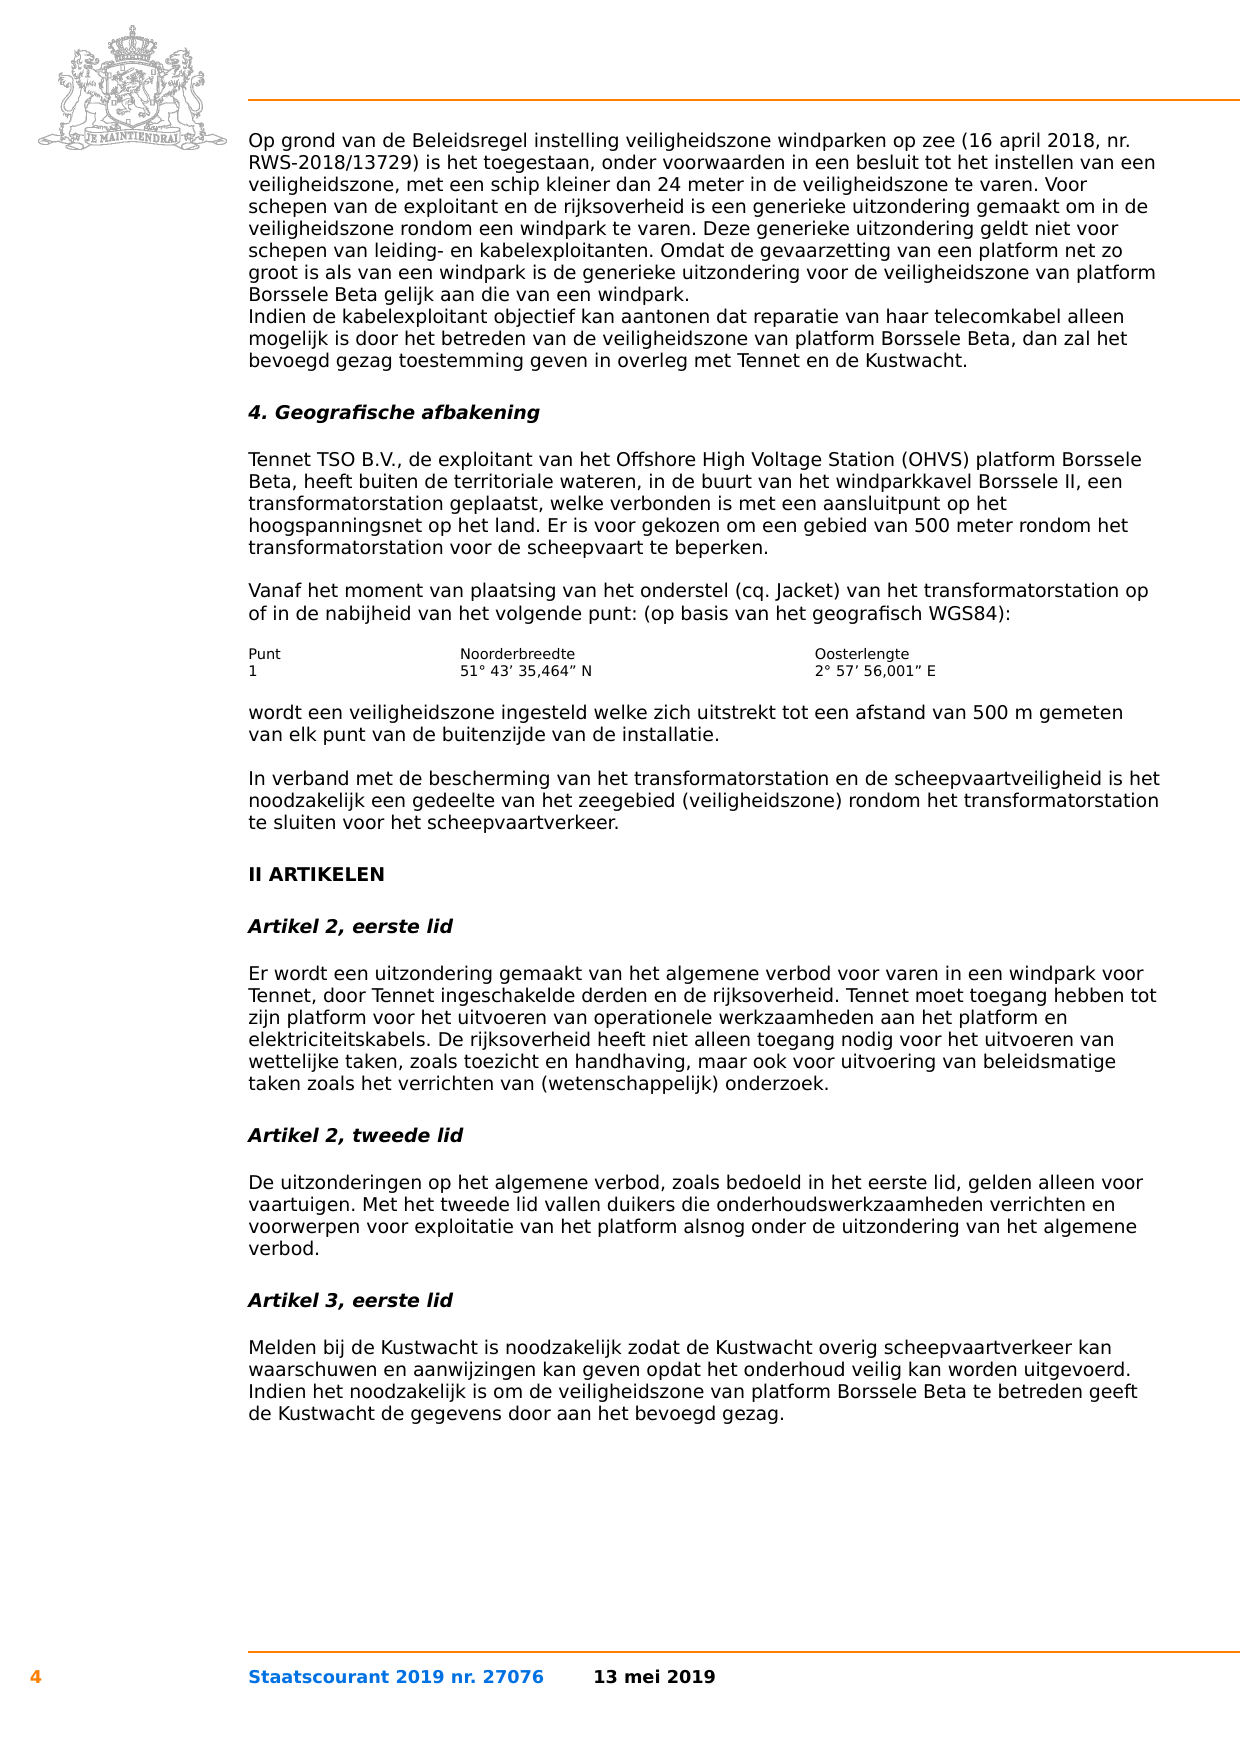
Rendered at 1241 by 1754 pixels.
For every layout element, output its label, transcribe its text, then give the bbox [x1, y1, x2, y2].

text Vanaf het moment van plaatsing van het onderstel (cq. Jacket) van het transformatorstation op of in de nabijheid van het volgende punt: (op basis van het geografisch WGS84): [248, 580, 1163, 624]
subtitle 4. Geografische afbakening [248, 402, 1163, 424]
table_header Oosterlengte [809, 646, 1163, 663]
subtitle II ARTIKELEN [248, 864, 1163, 886]
text Op grond van de Beleidsregel instelling veiligheidszone windparken op zee (16 april 2018, nr. RWS-2018/13729) is het toegestaan, onder voorwaarden in een besluit tot het instellen van een veiligheidszone, met een schip kleiner dan 24 meter in de veiligheidszone te varen. Voor schepen van de exploitant en de rijksoverheid is een generieke uitzondering gemaakt om in de veiligheidszone rondom een windpark te varen. Deze generieke uitzondering geldt niet voor schepen van leiding- en kabelexploitanten. Omdat de gevaarzetting van een platform net zo groot is als van een windpark is de generieke uitzondering voor de veiligheidszone van platform Borssele Beta gelijk aan die van een windpark. [248, 130, 1163, 306]
text De uitzonderingen op het algemene verbod, zoals bedoeld in het eerste lid, gelden alleen voor vaartuigen. Met het tweede lid vallen duikers die onderhoudswerkzaamheden verrichten en voorwerpen voor exploitatie van het platform alsnog onder de uitzondering van het algemene verbod. [248, 1172, 1163, 1259]
subtitle Artikel 3, eerste lid [248, 1289, 1163, 1312]
picture [38, 25, 227, 150]
table_header Punt [248, 646, 454, 663]
text Er wordt een uitzondering gemaakt van het algemene verbod voor varen in een windpark voor Tennet, door Tennet ingeschakelde derden en de rijksoverheid. Tennet moet toegang hebben tot zijn platform voor het uitvoeren van operationele werkzaamheden aan het platform en elektriciteitskabels. De rijksoverheid heeft niet alleen toegang nodig voor het uitvoeren van wettelijke taken, zoals toezicht en handhaving, maar ook voor uitvoering van beleidsmatige taken zoals het verrichten van (wetenschappelijk) onderzoek. [248, 963, 1163, 1095]
text In verband met de bescherming van het transformatorstation en de scheepvaartveiligheid is het noodzakelijk een gedeelte van het zeegebied (veiligheidszone) rondom het transformatorstation te sluiten voor het scheepvaartverkeer. [248, 768, 1163, 834]
table_cell 2° 57’ 56,001” E [809, 663, 1163, 680]
table_cell 1 [248, 663, 454, 680]
text Melden bij de Kustwacht is noodzakelijk zodat de Kustwacht overig scheepvaartverkeer kan waarschuwen en aanwijzingen kan geven opdat het onderhoud veilig kan worden uitgevoerd. Indien het noodzakelijk is om de veiligheidszone van platform Borssele Beta te betreden geeft de Kustwacht de gegevens door aan het bevoegd gezag. [248, 1337, 1163, 1424]
table_header Noorderbreedte [454, 646, 808, 663]
subtitle Artikel 2, tweede lid [248, 1125, 1163, 1147]
text wordt een veiligheidszone ingesteld welke zich uitstrekt tot een afstand van 500 m gemeten van elk punt van de buitenzijde van de installatie. [248, 702, 1163, 746]
text Tennet TSO B.V., de exploitant van het Offshore High Voltage Station (OHVS) platform Borssele Beta, heeft buiten de territoriale wateren, in de buurt van het windparkkavel Borssele II, een transformatorstation geplaatst, welke verbonden is met een aansluitpunt op het hoogspanningsnet op het land. Er is voor gekozen om een gebied van 500 meter rondom het transformatorstation voor de scheepvaart te beperken. [248, 449, 1163, 558]
text Indien de kabelexploitant objectief kan aantonen dat reparatie van haar telecomkabel alleen mogelijk is door het betreden van de veiligheidszone van platform Borssele Beta, dan zal het bevoegd gezag toestemming geven in overleg met Tennet en de Kustwacht. [248, 306, 1163, 372]
subtitle Artikel 2, eerste lid [248, 916, 1163, 938]
table_cell 51° 43’ 35,464” N [454, 663, 808, 680]
